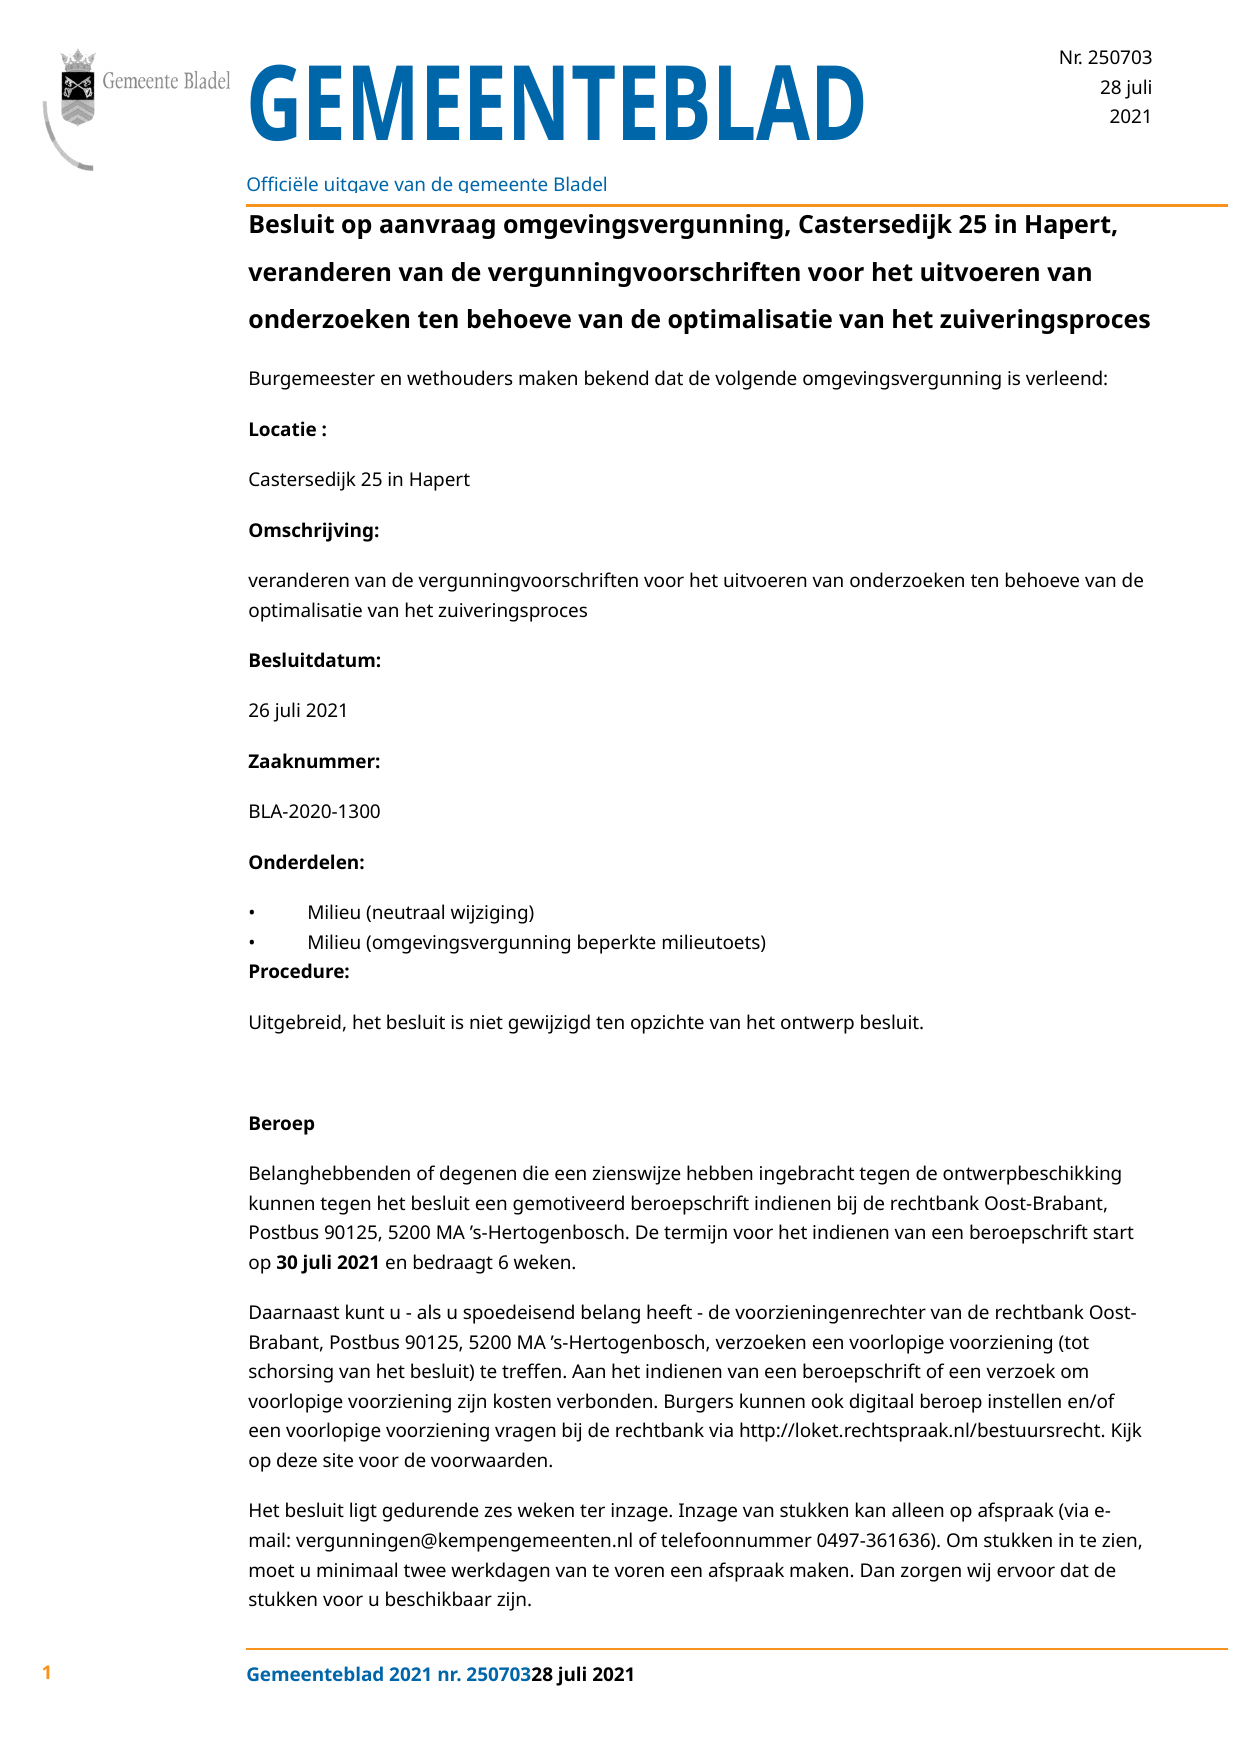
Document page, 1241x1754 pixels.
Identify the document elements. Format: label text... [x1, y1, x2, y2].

text Beroep [248, 1110, 1152, 1135]
text Besluit op aanvraag omgevingsvergunning, Castersedijk 25 in Hapert, veranderen van de vergunningvoorschriften voor het uitvoeren van onderzoeken ten behoeve van de optimalisatie van het zuiveringsproces [248, 207, 1152, 336]
text Locatie : [248, 416, 1152, 442]
text Burgemeester en wethouders maken bekend dat de volgende omgevingsvergunning is verleend: [248, 366, 1152, 391]
text Besluitdatum: [248, 647, 1152, 673]
list Milieu (neutraal wijziging) [248, 899, 1152, 925]
text BLA-2020-1300 [248, 798, 1152, 824]
text Castersedijk 25 in Hapert [248, 466, 1152, 492]
text Belanghebbenden of degenen die een zienswijze hebben ingebracht tegen de ontwerpbeschikking kunnen tegen het besluit een gemotiveerd beroepschrift indienen bij de rechtbank Oost-Brabant, Postbus 90125, 5200 MA ’s-Hertogenbosch. De termijn voor het indienen van een beroepschrift start op 30 juli 2021 en bedraagt 6 weken. [248, 1160, 1152, 1274]
text veranderen van de vergunningvoorschriften voor het uitvoeren van onderzoeken ten behoeve van de optimalisatie van het zuiveringsproces [248, 567, 1152, 622]
picture [41, 47, 231, 172]
list Milieu (omgevingsvergunning beperkte milieutoets) [248, 929, 1152, 954]
text Daarnaast kunt u - als u spoedeisend belang heeft - de voorzieningenrechter van de rechtbank Oost-Brabant, Postbus 90125, 5200 MA ’s-Hertogenbosch, verzoeken een voorlopige voorziening (tot schorsing van het besluit) te treffen. Aan het indienen van een beroepschrift of een verzoek om voorlopige voorziening zijn kosten verbonden. Burgers kunnen ook digitaal beroep instellen en/of een voorlopige voorziening vragen bij de rechtbank via http://loket.rechtspraak.nl/bestuursrecht. Kijk op deze site voor de voorwaarden. [248, 1299, 1152, 1473]
text Het besluit ligt gedurende zes weken ter inzage. Inzage van stukken kan alleen op afspraak (via e-mail: vergunningen@kempengemeenten.nl of telefoonnummer 0497-361636). Om stukken in te zien, moet u minimaal twee werkdagen van te voren een afspraak maken. Dan zorgen wij ervoor dat de stukken voor u beschikbaar zijn. [248, 1498, 1152, 1612]
text Omschrijving: [248, 517, 1152, 542]
text Onderdelen: [248, 849, 1152, 874]
text Zaaknummer: [248, 748, 1152, 774]
text Uitgebreid, het besluit is niet gewijzigd ten opzichte van het ontwerp besluit. [248, 1009, 1152, 1034]
text Procedure: [248, 958, 1152, 984]
text 26 juli 2021 [248, 698, 1152, 723]
